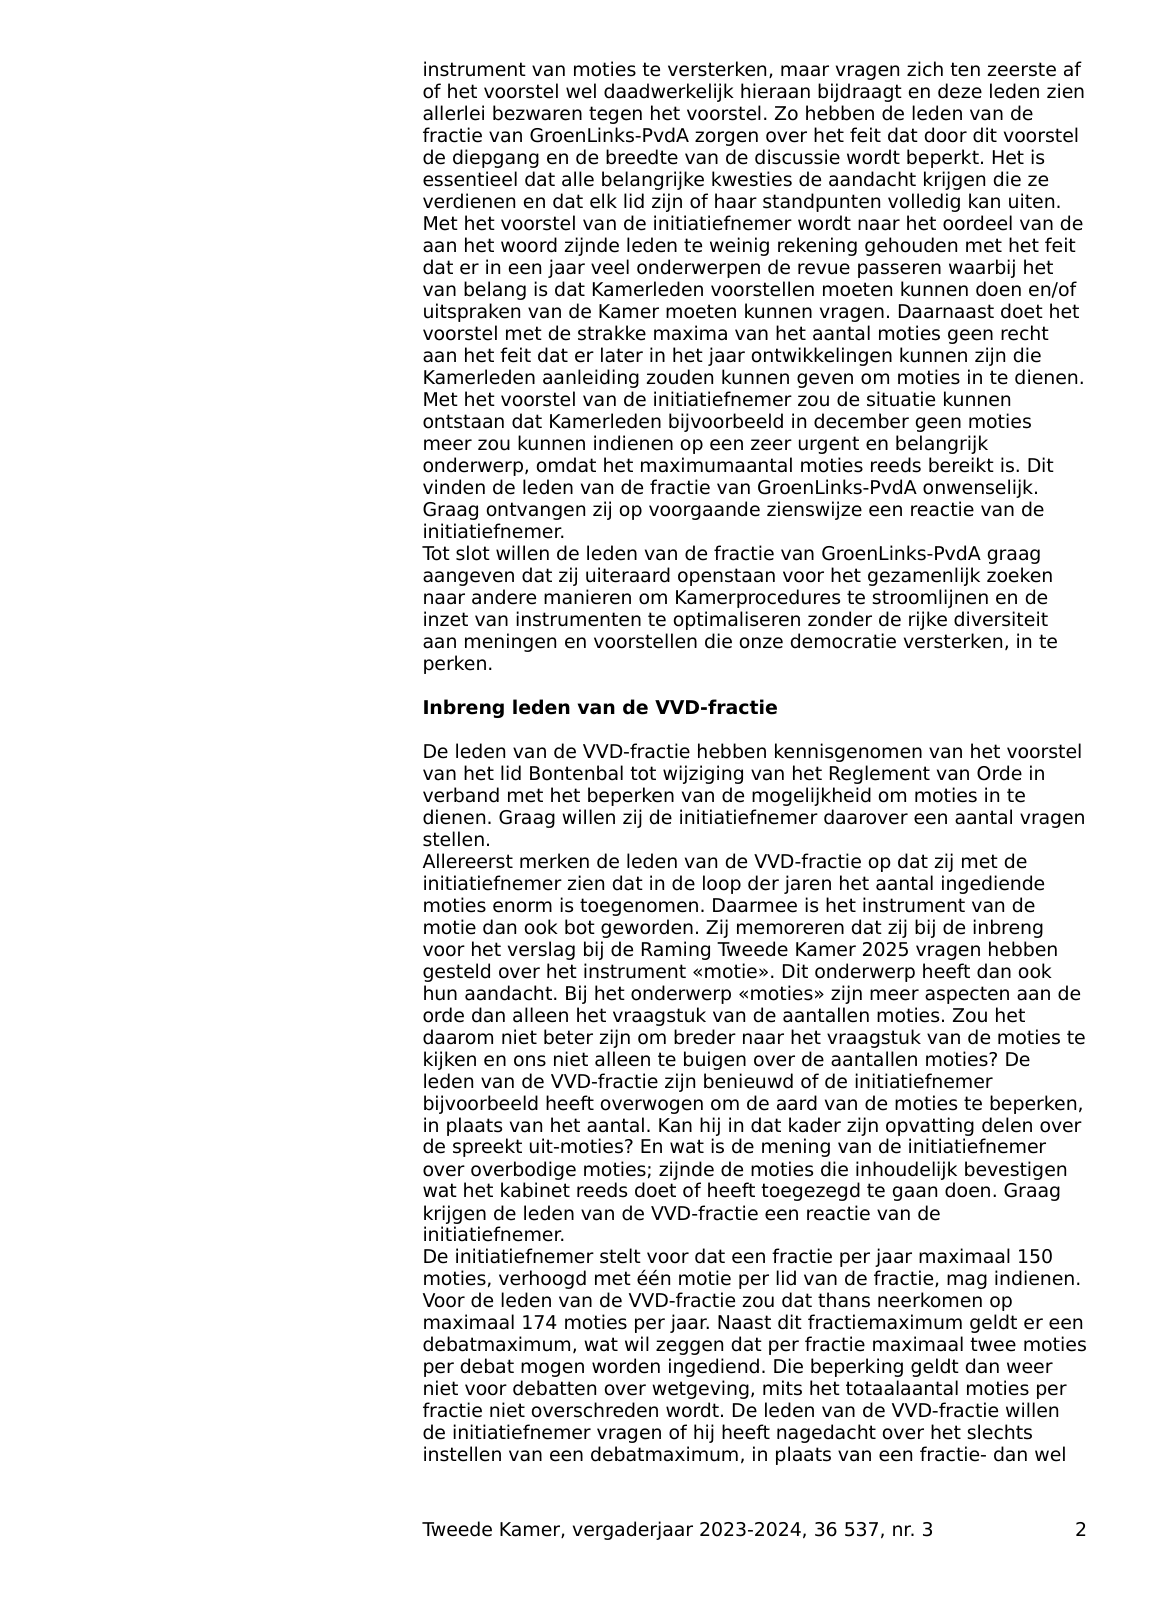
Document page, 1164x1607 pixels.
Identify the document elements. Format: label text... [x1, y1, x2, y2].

subtitle Inbreng leden van de VVD-fractie [422, 697, 1087, 719]
text instrument van moties te versterken, maar vragen zich ten zeerste af of het voorstel wel daadwerkelijk hieraan bijdraagt en deze leden zien allerlei bezwaren tegen het voorstel. Zo hebben de leden van de fractie van GroenLinks-PvdA zorgen over het feit dat door dit voorstel de diepgang en de breedte van de discussie wordt beperkt. Het is essentieel dat alle belangrijke kwesties de aandacht krijgen die ze verdienen en dat elk lid zijn of haar standpunten volledig kan uiten. Met het voorstel van de initiatiefnemer wordt naar het oordeel van de aan het woord zijnde leden te weinig rekening gehouden met het feit dat er in een jaar veel onderwerpen de revue passeren waarbij het van belang is dat Kamerleden voorstellen moeten kunnen doen en/of uitspraken van de Kamer moeten kunnen vragen. Daarnaast doet het voorstel met de strakke maxima van het aantal moties geen recht aan het feit dat er later in het jaar ontwikkelingen kunnen zijn die Kamerleden aanleiding zouden kunnen geven om moties in te dienen. Met het voorstel van de initiatiefnemer zou de situatie kunnen ontstaan dat Kamerleden bijvoorbeeld in december geen moties meer zou kunnen indienen op een zeer urgent en belangrijk onderwerp, omdat het maximumaantal moties reeds bereikt is. Dit vinden de leden van de fractie van GroenLinks-PvdA onwenselijk. Graag ontvangen zij op voorgaande zienswijze een reactie van de initiatiefnemer. [422, 59, 1087, 543]
text Tot slot willen de leden van de fractie van GroenLinks-PvdA graag aangeven dat zij uiteraard openstaan voor het gezamenlijk zoeken naar andere manieren om Kamerprocedures te stroomlijnen en de inzet van instrumenten te optimaliseren zonder de rijke diversiteit aan meningen en voorstellen die onze democratie versterken, in te perken. [422, 543, 1087, 674]
text Allereerst merken de leden van de VVD-fractie op dat zij met de initiatiefnemer zien dat in de loop der jaren het aantal ingediende moties enorm is toegenomen. Daarmee is het instrument van de motie dan ook bot geworden. Zij memoreren dat zij bij de inbreng voor het verslag bij de Raming Tweede Kamer 2025 vragen hebben gesteld over het instrument «motie». Dit onderwerp heeft dan ook hun aandacht. Bij het onderwerp «moties» zijn meer aspecten aan de orde dan alleen het vraagstuk van de aantallen moties. Zou het daarom niet beter zijn om breder naar het vraagstuk van de moties te kijken en ons niet alleen te buigen over de aantallen moties? De leden van de VVD-fractie zijn benieuwd of de initiatiefnemer bijvoorbeeld heeft overwogen om de aard van de moties te beperken, in plaats van het aantal. Kan hij in dat kader zijn opvatting delen over de spreekt uit-moties? En wat is de mening van de initiatiefnemer over overbodige moties; zijnde de moties die inhoudelijk bevestigen wat het kabinet reeds doet of heeft toegezegd te gaan doen. Graag krijgen de leden van de VVD-fractie een reactie van de initiatiefnemer. [422, 851, 1087, 1246]
text De leden van de VVD-fractie hebben kennisgenomen van het voorstel van het lid Bontenbal tot wijziging van het Reglement van Orde in verband met het beperken van de mogelijkheid om moties in te dienen. Graag willen zij de initiatiefnemer daarover een aantal vragen stellen. [422, 741, 1087, 851]
text De initiatiefnemer stelt voor dat een fractie per jaar maximaal 150 moties, verhoogd met één motie per lid van de fractie, mag indienen. Voor de leden van de VVD-fractie zou dat thans neerkomen op maximaal 174 moties per jaar. Naast dit fractiemaximum geldt er een debatmaximum, wat wil zeggen dat per fractie maximaal twee moties per debat mogen worden ingediend. Die beperking geldt dan weer niet voor debatten over wetgeving, mits het totaalaantal moties per fractie niet overschreden wordt. De leden van de VVD-fractie willen de initiatiefnemer vragen of hij heeft nagedacht over het slechts instellen van een debatmaximum, in plaats van een fractie- dan wel [422, 1246, 1087, 1466]
